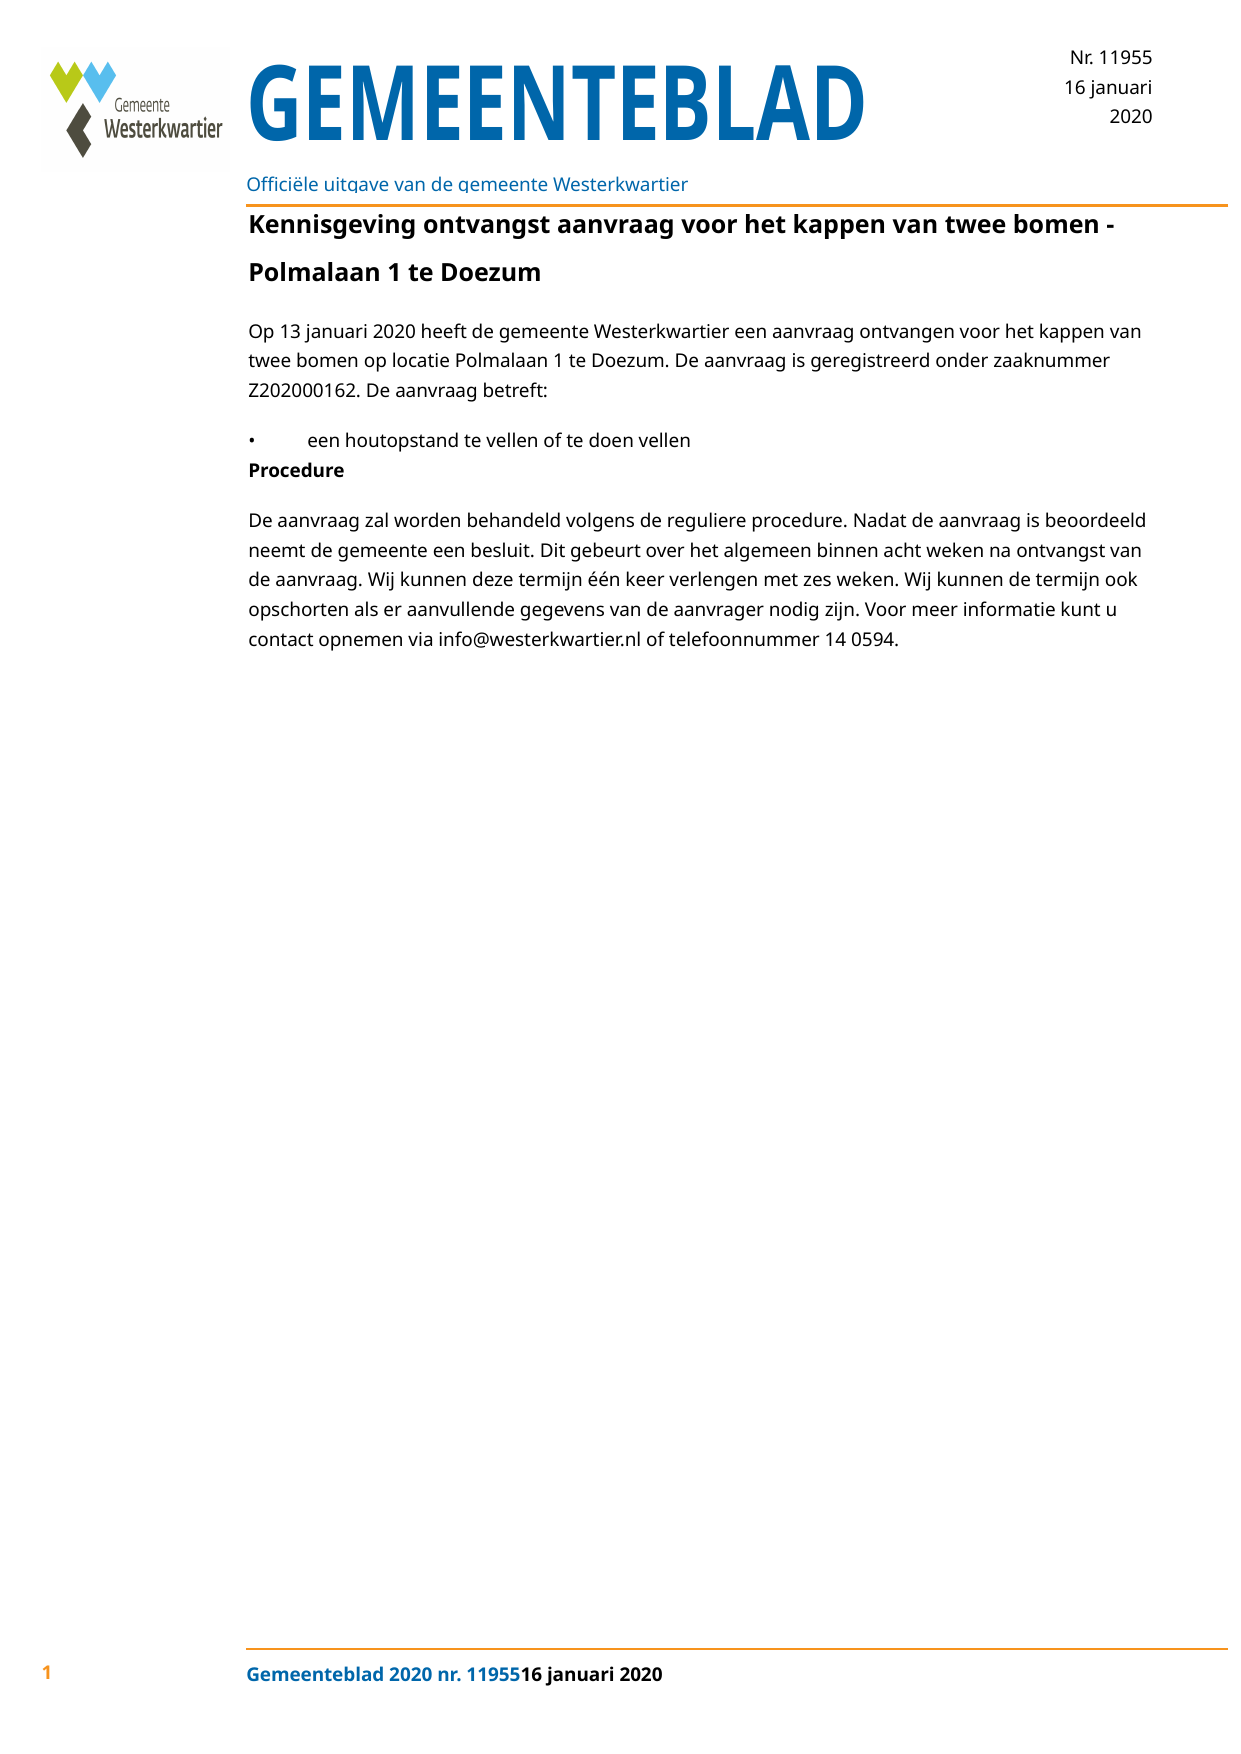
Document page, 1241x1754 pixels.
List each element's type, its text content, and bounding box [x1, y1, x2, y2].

picture [41, 47, 231, 172]
text Op 13 januari 2020 heeft de gemeente Westerkwartier een aanvraag ontvangen voor het kappen van twee bomen op locatie Polmalaan 1 te Doezum. De aanvraag is geregistreerd onder zaaknummer Z202000162. De aanvraag betreft: [248, 318, 1152, 403]
text De aanvraag zal worden behandeld volgens de reguliere procedure. Nadat de aanvraag is beoordeeld neemt de gemeente een besluit. Dit gebeurt over het algemeen binnen acht weken na ontvangst van de aanvraag. Wij kunnen deze termijn één keer verlengen met zes weken. Wij kunnen de termijn ook opschorten als er aanvullende gegevens van de aanvrager nodig zijn. Voor meer informatie kunt u contact opnemen via info@westerkwartier.nl of telefoonnummer 14 0594. [248, 507, 1152, 652]
text Kennisgeving ontvangst aanvraag voor het kappen van twee bomen - Polmalaan 1 te Doezum [248, 207, 1152, 288]
text Procedure [248, 457, 1152, 483]
list een houtopstand te vellen of te doen vellen [248, 427, 1152, 453]
